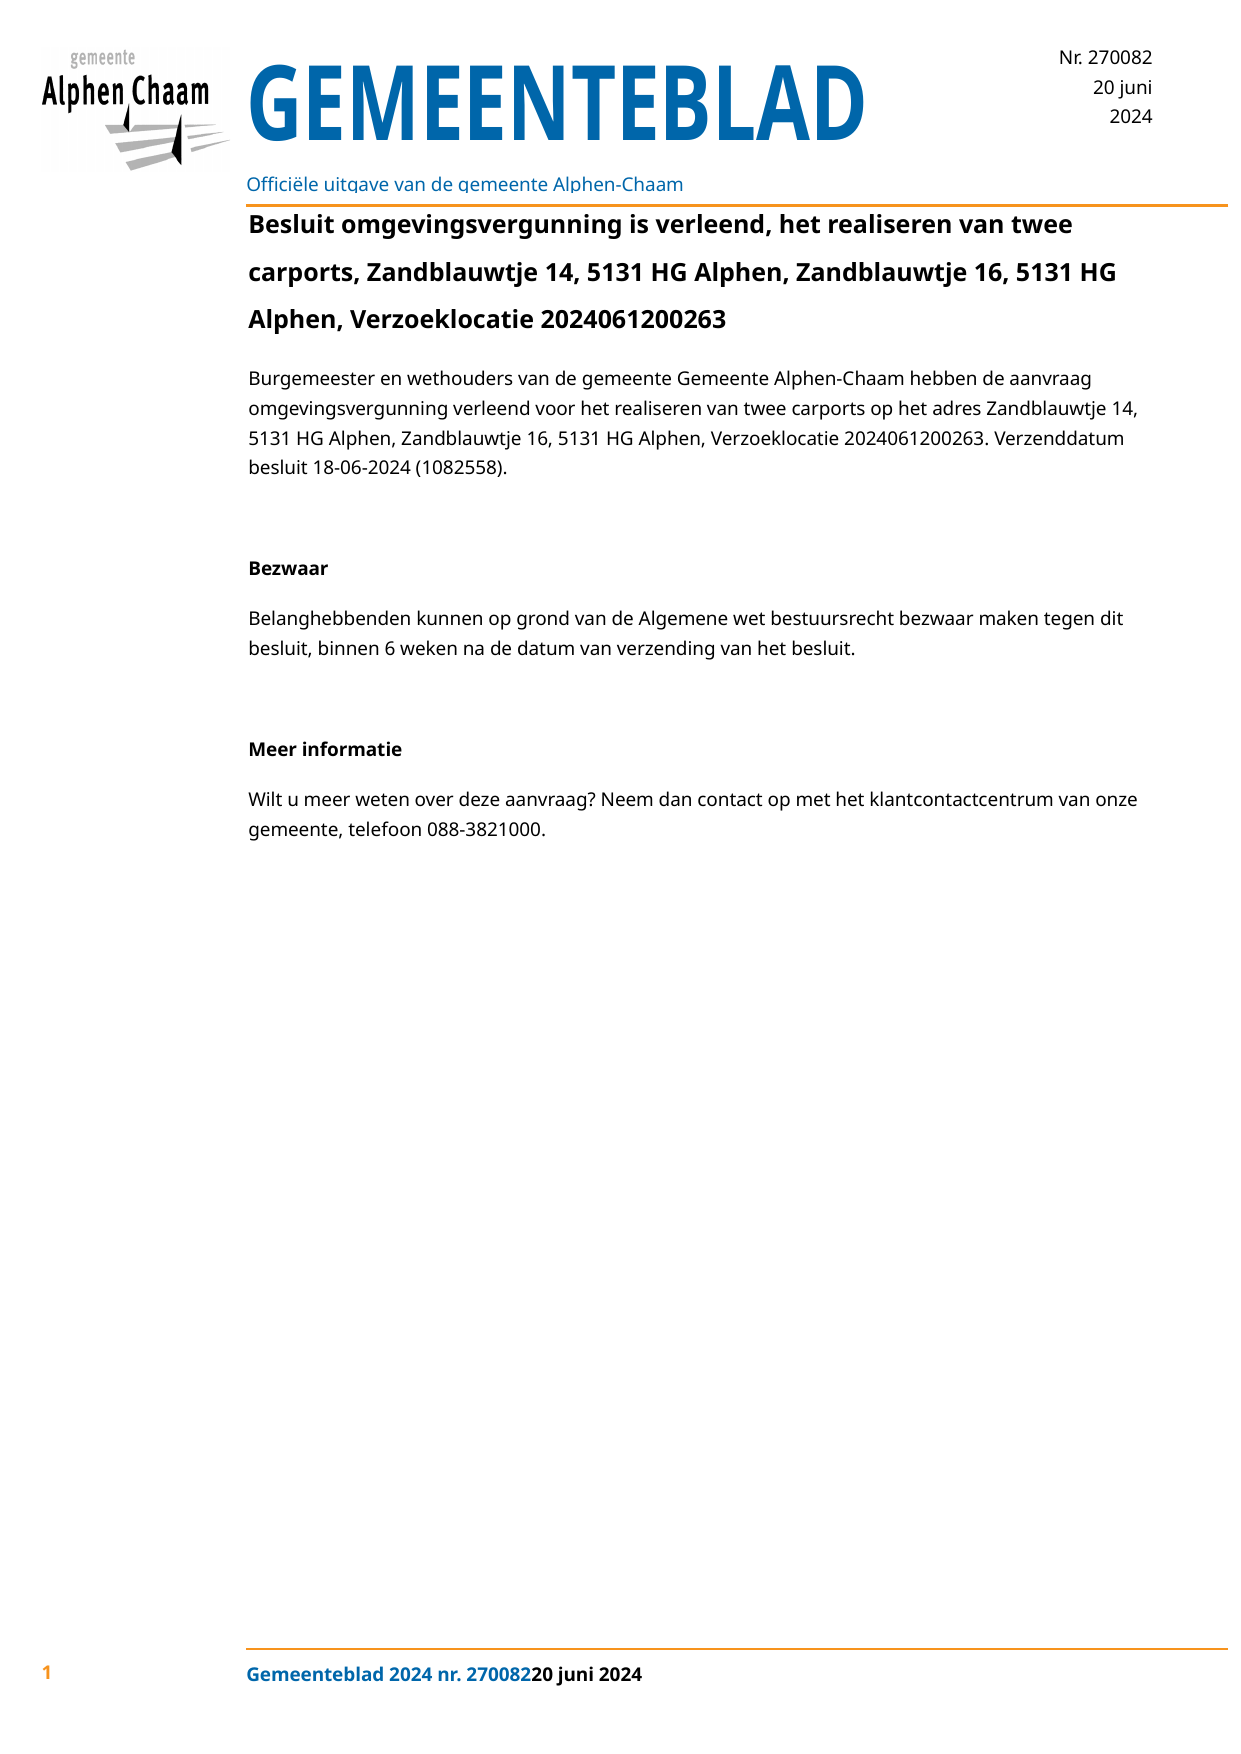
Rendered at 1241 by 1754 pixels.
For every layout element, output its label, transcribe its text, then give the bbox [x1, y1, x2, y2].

text Bezwaar [248, 555, 1152, 581]
text Belanghebbenden kunnen op grond van de Algemene wet bestuursrecht bezwaar maken tegen dit besluit, binnen 6 weken na de datum van verzending van het besluit. [248, 606, 1152, 661]
text Burgemeester en wethouders van de gemeente Gemeente Alphen-Chaam hebben de aanvraag omgevingsvergunning verleend voor het realiseren van twee carports op het adres Zandblauwtje 14, 5131 HG Alphen, Zandblauwtje 16, 5131 HG Alphen, Verzoeklocatie 2024061200263. Verzenddatum besluit 18-06-2024 (1082558). [248, 366, 1152, 480]
text Besluit omgevingsvergunning is verleend, het realiseren van twee carports, Zandblauwtje 14, 5131 HG Alphen, Zandblauwtje 16, 5131 HG Alphen, Verzoeklocatie 2024061200263 [248, 207, 1152, 336]
picture [41, 47, 231, 172]
text Wilt u meer weten over deze aanvraag? Neem dan contact op met het klantcontactcentrum van onze gemeente, telefoon 088-3821000. [248, 786, 1152, 842]
text Meer informatie [248, 736, 1152, 762]
